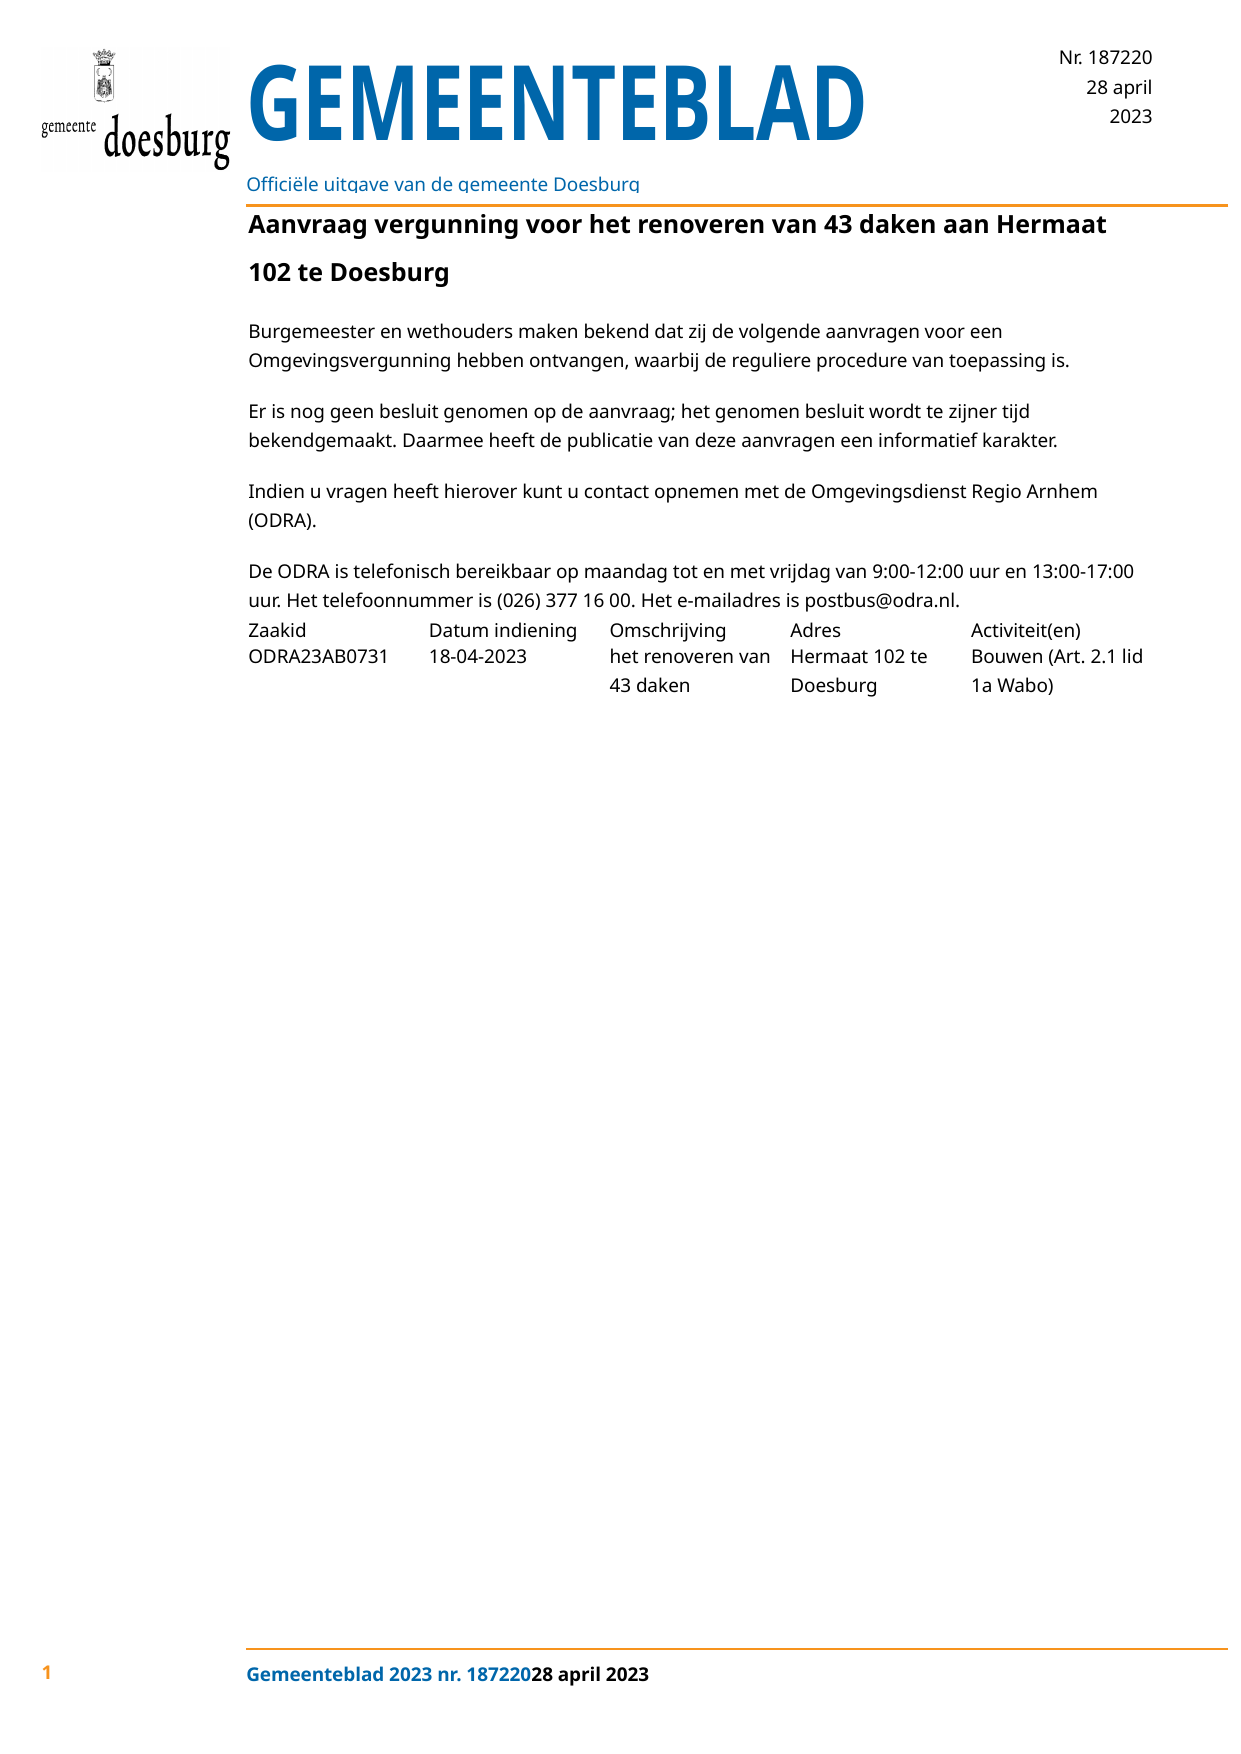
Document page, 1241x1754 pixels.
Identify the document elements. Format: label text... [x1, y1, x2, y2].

table_header Zaakid [248, 617, 429, 643]
picture [41, 47, 231, 172]
table_cell Hermaat 102 te Doesburg [790, 643, 971, 698]
text Aanvraag vergunning voor het renoveren van 43 daken aan Hermaat 102 te Doesburg [248, 207, 1152, 288]
text Er is nog geen besluit genomen op de aanvraag; het genomen besluit wordt te zijner tijd bekendgemaakt. Daarmee heeft de publicatie van deze aanvragen een informatief karakter. [248, 398, 1152, 453]
table_cell 18-04-2023 [429, 643, 609, 698]
table_cell ODRA23AB0731 [248, 643, 429, 698]
table_cell het renoveren van 43 daken [609, 643, 790, 698]
text Indien u vragen heeft hierover kunt u contact opnemen met de Omgevingsdienst Regio Arnhem (ODRA). [248, 478, 1152, 533]
table_header Datum indiening [429, 617, 609, 643]
table_header Omschrijving [609, 617, 790, 643]
text De ODRA is telefonisch bereikbaar op maandag tot en met vrijdag van 9:00-12:00 uur en 13:00-17:00 uur. Het telefoonnummer is (026) 377 16 00. Het e-mailadres is postbus@odra.nl. [248, 558, 1152, 613]
table_header Activiteit(en) [971, 617, 1152, 643]
table_header Adres [790, 617, 971, 643]
text Burgemeester en wethouders maken bekend dat zij de volgende aanvragen voor een Omgevingsvergunning hebben ontvangen, waarbij de reguliere procedure van toepassing is. [248, 318, 1152, 373]
table_cell Bouwen (Art. 2.1 lid 1a Wabo) [971, 643, 1152, 698]
